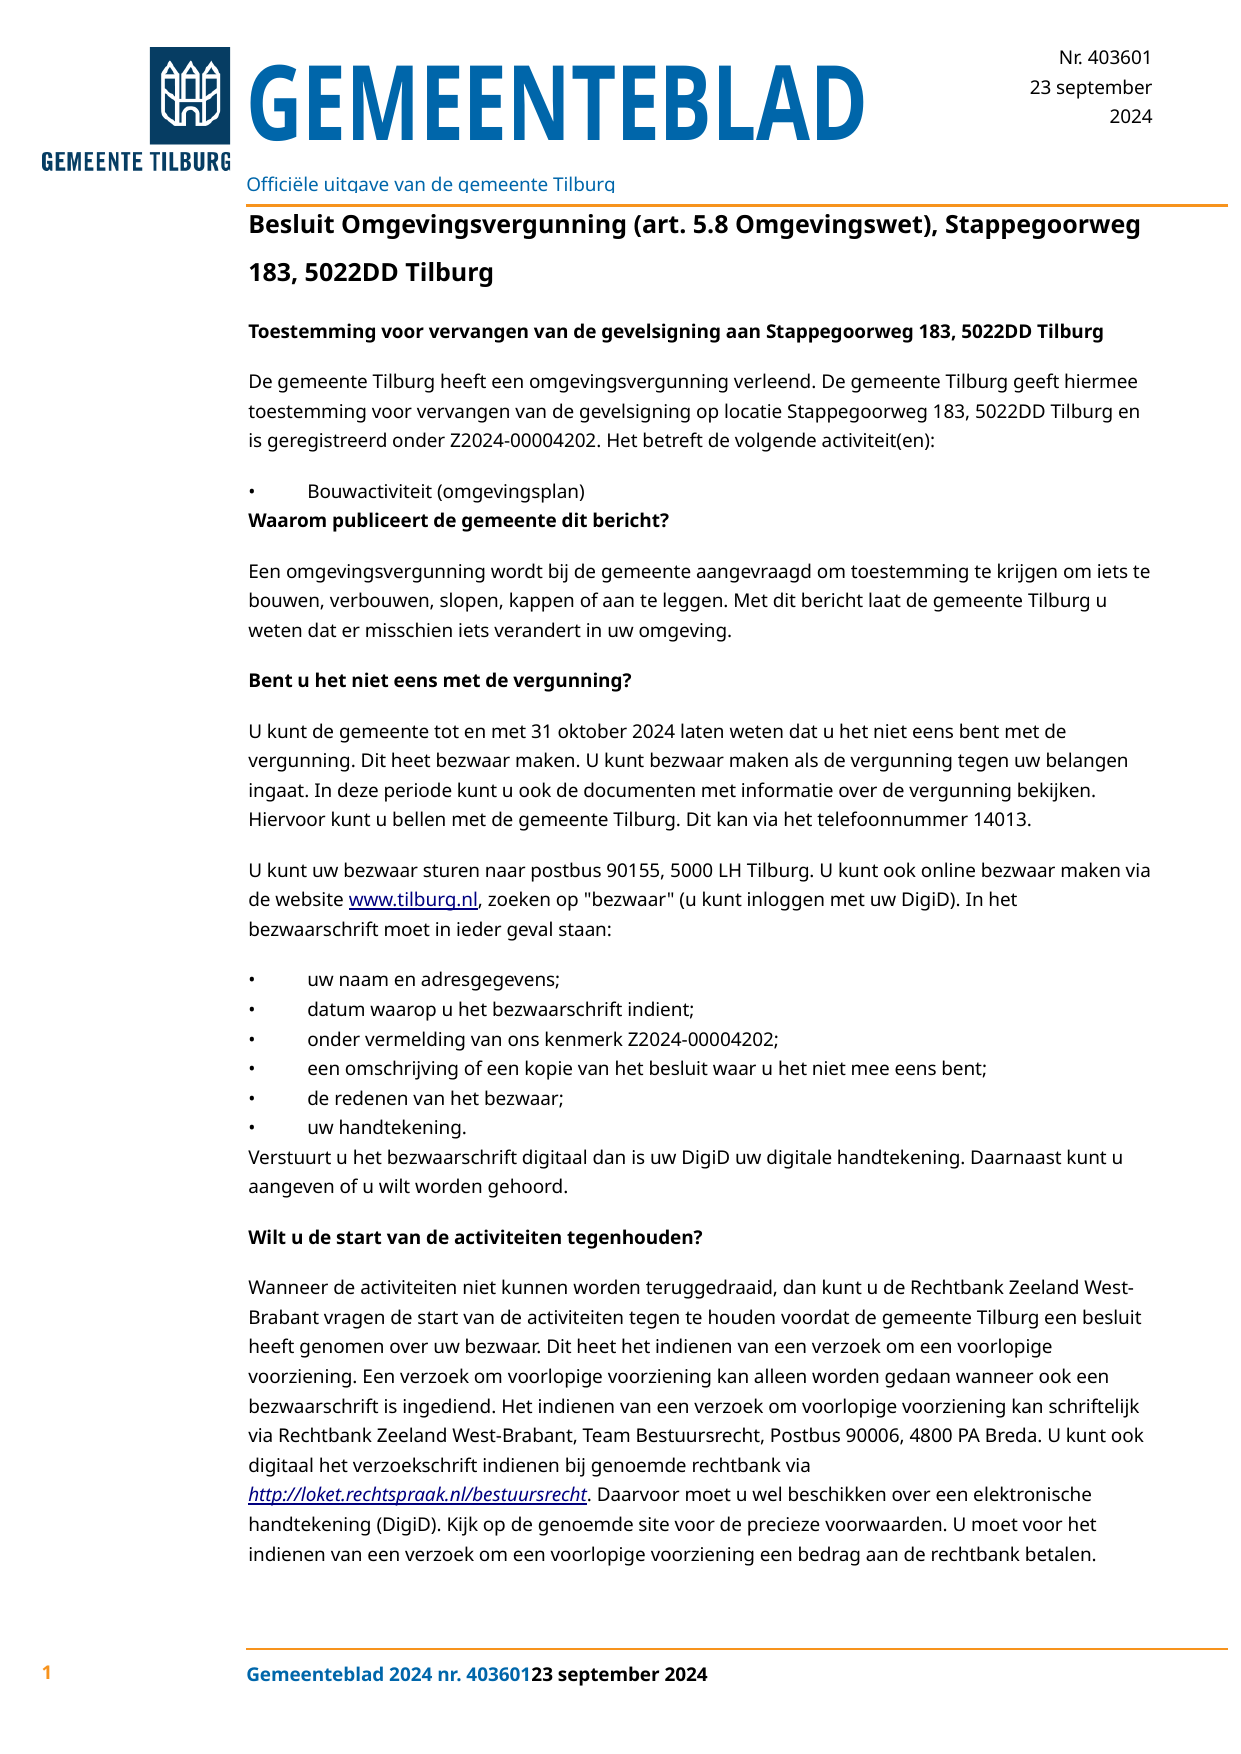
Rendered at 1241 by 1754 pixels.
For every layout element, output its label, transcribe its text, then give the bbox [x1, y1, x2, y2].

list de redenen van het bezwaar; [248, 1085, 1152, 1111]
text Bent u het niet eens met de vergunning? [248, 667, 1152, 693]
text U kunt uw bezwaar sturen naar postbus 90155, 5000 LH Tilburg. U kunt ook online bezwaar maken via de website www.tilburg.nl, zoeken op "bezwaar" (u kunt inloggen met uw DigiD). In het bezwaarschrift moet in ieder geval staan: [248, 857, 1152, 942]
list een omschrijving of een kopie van het besluit waar u het niet mee eens bent; [248, 1055, 1152, 1081]
text Wilt u de start van de activiteiten tegenhouden? [248, 1224, 1152, 1250]
text De gemeente Tilburg heeft een omgevingsvergunning verleend. De gemeente Tilburg geeft hiermee toestemming voor vervangen van de gevelsigning op locatie Stappegoorweg 183, 5022DD Tilburg en is geregistreerd onder Z2024-00004202. Het betreft de volgende activiteit(en): [248, 368, 1152, 453]
list datum waarop u het bezwaarschrift indient; [248, 996, 1152, 1022]
text Een omgevingsvergunning wordt bij de gemeente aangevraagd om toestemming te krijgen om iets te bouwen, verbouwen, slopen, kappen of aan te leggen. Met dit bericht laat de gemeente Tilburg u weten dat er misschien iets verandert in uw omgeving. [248, 558, 1152, 643]
picture [41, 47, 231, 172]
text U kunt de gemeente tot en met 31 oktober 2024 laten weten dat u het niet eens bent met de vergunning. Dit heet bezwaar maken. U kunt bezwaar maken als de vergunning tegen uw belangen ingaat. In deze periode kunt u ook de documenten met informatie over de vergunning bekijken. Hiervoor kunt u bellen met de gemeente Tilburg. Dit kan via het telefoonnummer 14013. [248, 718, 1152, 832]
text Besluit Omgevingsvergunning (art. 5.8 Omgevingswet), Stappegoorweg 183, 5022DD Tilburg [248, 207, 1152, 288]
text Waarom publiceert de gemeente dit bericht? [248, 507, 1152, 533]
list Bouwactiviteit (omgevingsplan) [248, 478, 1152, 504]
text Wanneer de activiteiten niet kunnen worden teruggedraaid, dan kunt u de Rechtbank Zeeland West-Brabant vragen de start van de activiteiten tegen te houden voordat de gemeente Tilburg een besluit heeft genomen over uw bezwaar. Dit heet het indienen van een verzoek om een voorlopige voorziening. Een verzoek om voorlopige voorziening kan alleen worden gedaan wanneer ook een bezwaarschrift is ingediend. Het indienen van een verzoek om voorlopige voorziening kan schriftelijk via Rechtbank Zeeland West-Brabant, Team Bestuursrecht, Postbus 90006, 4800 PA Breda. U kunt ook digitaal het verzoekschrift indienen bij genoemde rechtbank via http://loket.rechtspraak.nl/bestuursrecht. Daarvoor moet u wel beschikken over een elektronische handtekening (DigiD). Kijk op de genoemde site voor de precieze voorwaarden. U moet voor het indienen van een verzoek om een voorlopige voorziening een bedrag aan de rechtbank betalen. [248, 1274, 1152, 1567]
list uw naam en adresgegevens; [248, 967, 1152, 992]
text Verstuurt u het bezwaarschrift digitaal dan is uw DigiD uw digitale handtekening. Daarnaast kunt u aangeven of u wilt worden gehoord. [248, 1144, 1152, 1199]
list uw handtekening. [248, 1114, 1152, 1140]
text Toestemming voor vervangen van de gevelsigning aan Stappegoorweg 183, 5022DD Tilburg [248, 318, 1152, 344]
list onder vermelding van ons kenmerk Z2024-00004202; [248, 1026, 1152, 1052]
